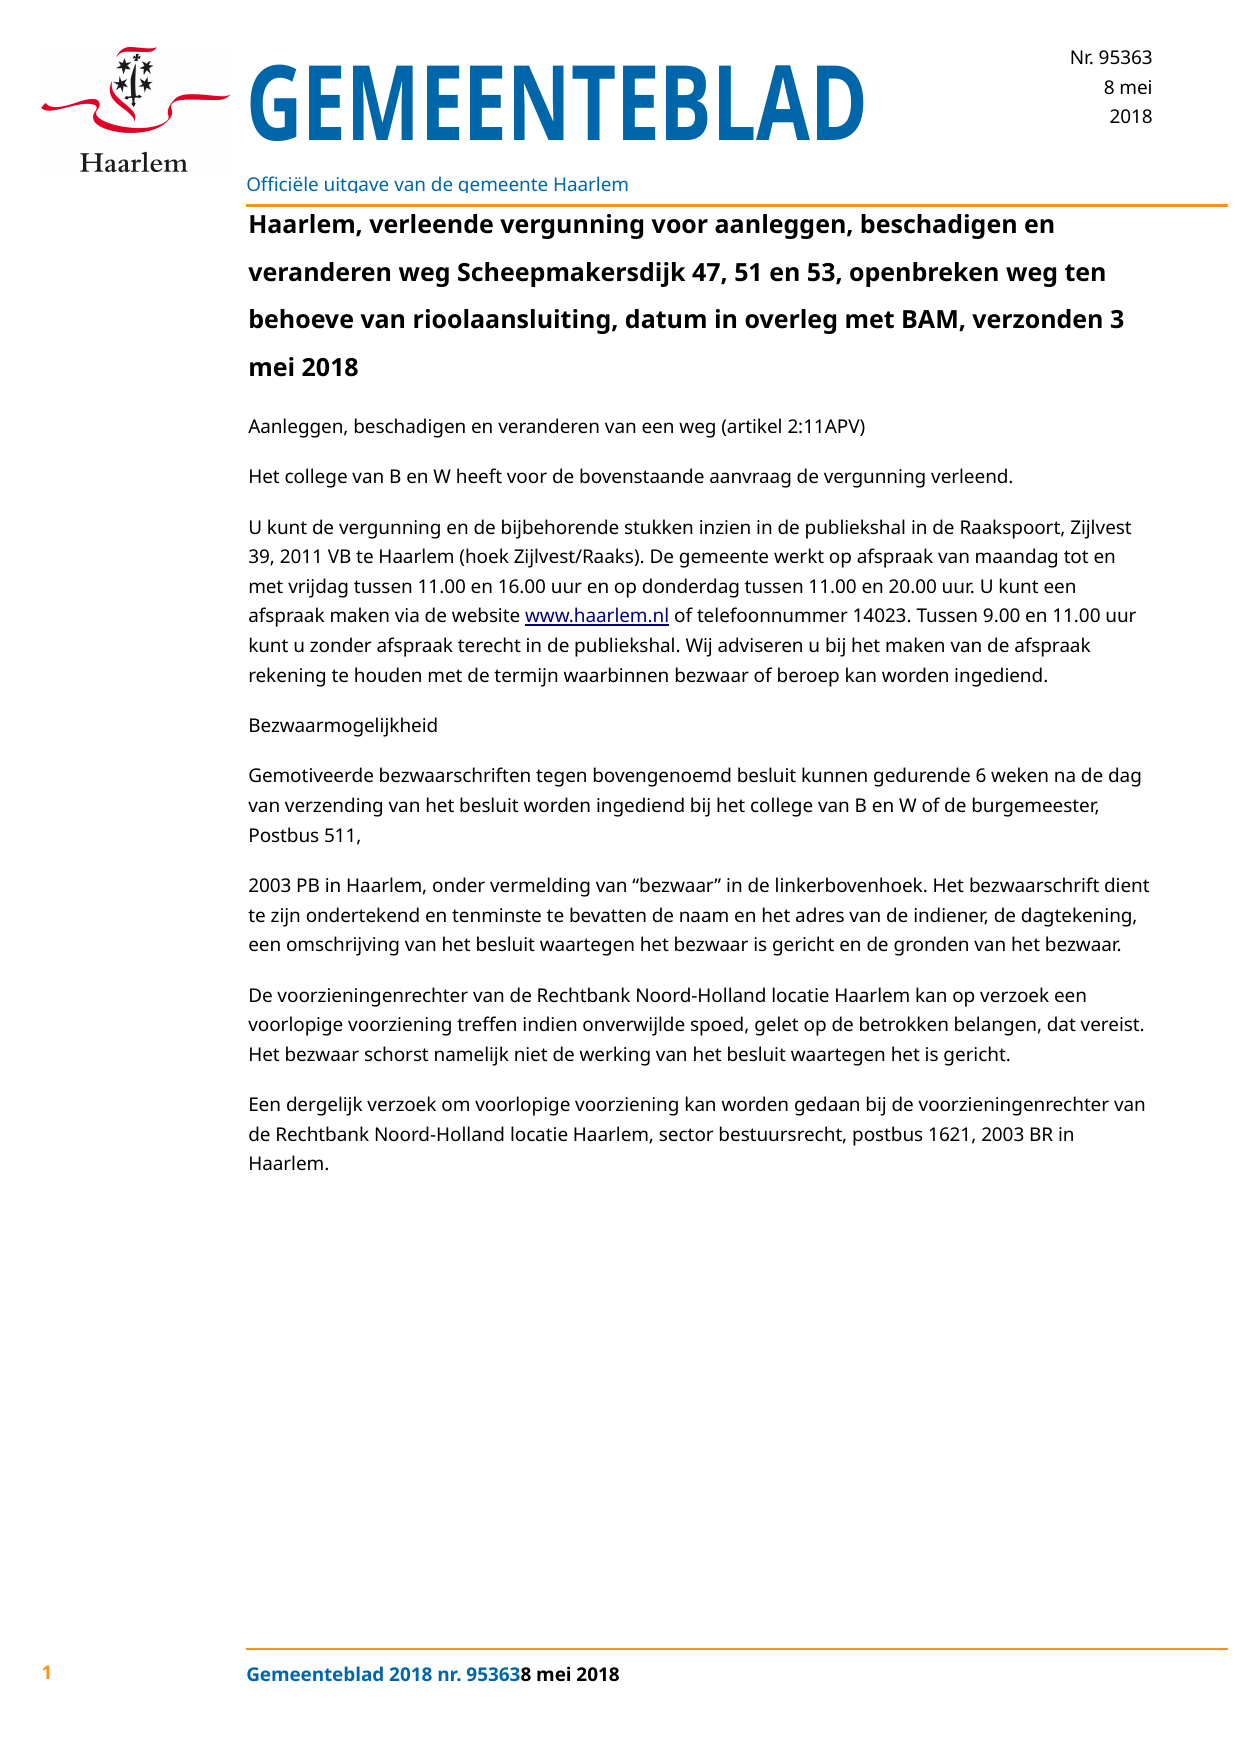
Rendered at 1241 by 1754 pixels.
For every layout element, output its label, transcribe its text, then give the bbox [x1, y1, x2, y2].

text Het college van B en W heeft voor de bovenstaande aanvraag de vergunning verleend. [248, 463, 1152, 489]
text 2003 PB in Haarlem, onder vermelding van “bezwaar” in de linkerbovenhoek. Het bezwaarschrift dient te zijn ondertekend en tenminste te bevatten de naam en het adres van de indiener, de dagtekening, een omschrijving van het besluit waartegen het bezwaar is gericht en de gronden van het bezwaar. [248, 872, 1152, 957]
text De voorzieningenrechter van de Rechtbank Noord-Holland locatie Haarlem kan op verzoek een voorlopige voorziening treffen indien onverwijlde spoed, gelet op de betrokken belangen, dat vereist. Het bezwaar schorst namelijk niet de werking van het besluit waartegen het is gericht. [248, 982, 1152, 1067]
text Haarlem, verleende vergunning voor aanleggen, beschadigen en veranderen weg Scheepmakersdijk 47, 51 en 53, openbreken weg ten behoeve van rioolaansluiting, datum in overleg met BAM, verzonden 3 mei 2018 [248, 207, 1152, 384]
text Gemotiveerde bezwaarschriften tegen bovengenoemd besluit kunnen gedurende 6 weken na de dag van verzending van het besluit worden ingediend bij het college van B en W of de burgemeester, Postbus 511, [248, 763, 1152, 848]
text U kunt de vergunning en de bijbehorende stukken inzien in de publiekshal in de Raakspoort, Zijlvest 39, 2011 VB te Haarlem (hoek Zijlvest/Raaks). De gemeente werkt op afspraak van maandag tot en met vrijdag tussen 11.00 en 16.00 uur en op donderdag tussen 11.00 en 20.00 uur. U kunt een afspraak maken via de website www.haarlem.nl of telefoonnummer 14023. Tussen 9.00 en 11.00 uur kunt u zonder afspraak terecht in de publiekshal. Wij adviseren u bij het maken van de afspraak rekening te houden met de termijn waarbinnen bezwaar of beroep kan worden ingediend. [248, 514, 1152, 688]
text Aanleggen, beschadigen en veranderen van een weg (artikel 2:11APV) [248, 413, 1152, 439]
text Bezwaarmogelijkheid [248, 712, 1152, 738]
picture [41, 47, 231, 172]
text Een dergelijk verzoek om voorlopige voorziening kan worden gedaan bij de voorzieningenrechter van de Rechtbank Noord-Holland locatie Haarlem, sector bestuursrecht, postbus 1621, 2003 BR in Haarlem. [248, 1091, 1152, 1176]
